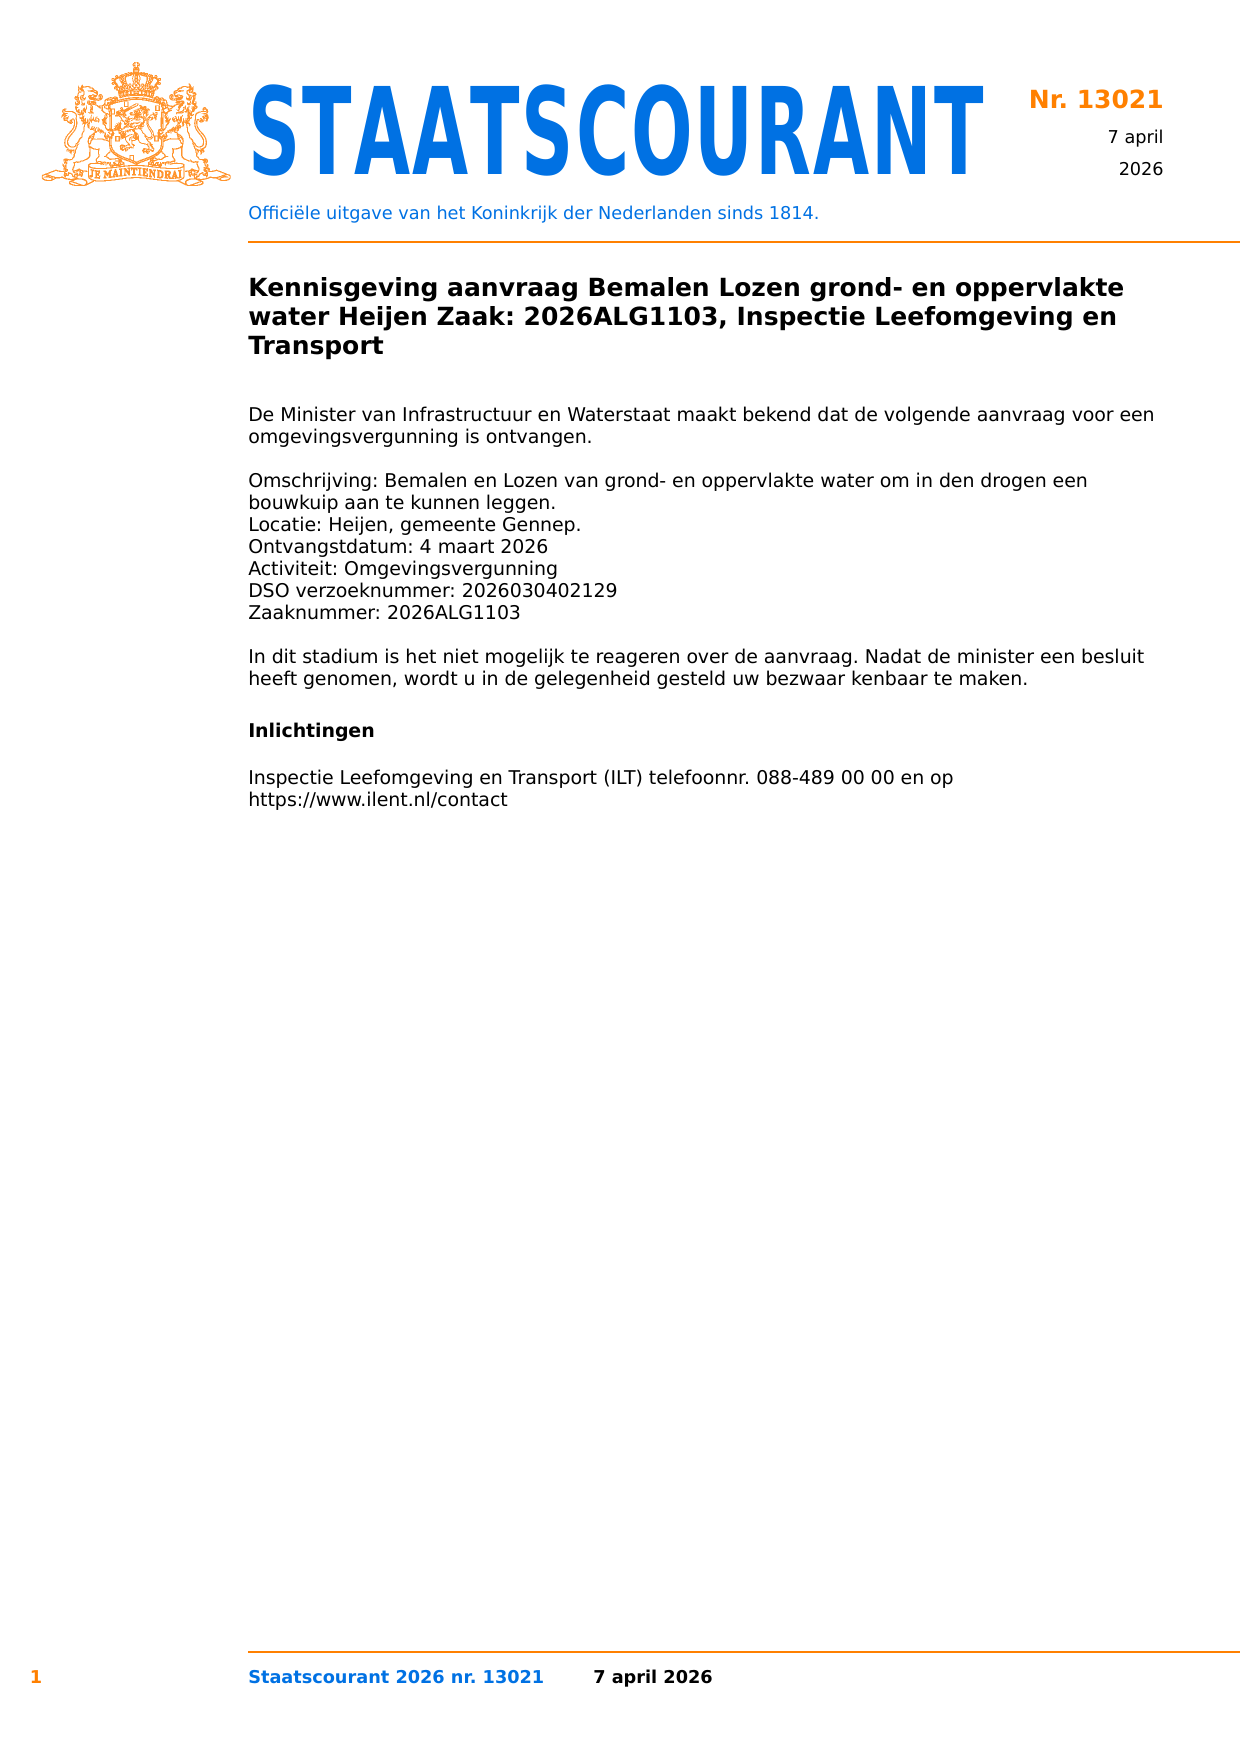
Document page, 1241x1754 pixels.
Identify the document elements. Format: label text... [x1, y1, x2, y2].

table_cell 2026 [998, 153, 1240, 203]
picture [41, 62, 231, 186]
table_header STAATSCOURANT [248, 62, 998, 203]
subtitle Kennisgeving aanvraag Bemalen Lozen grond- en oppervlakte water Heijen Zaak: 2026ALG1103, Inspectie Leefomgeving en Transport [248, 273, 1163, 361]
table_header Nr. 13021 [998, 62, 1240, 121]
text Locatie: Heijen, gemeente Gennep. [248, 514, 1163, 536]
text Zaaknummer: 2026ALG1103 [248, 602, 1163, 624]
text In dit stadium is het niet mogelijk te reageren over de aanvraag. Nadat de minister een besluit heeft genomen, wordt u in de gelegenheid gesteld uw bezwaar kenbaar te maken. [248, 646, 1163, 690]
text Inspectie Leefomgeving en Transport (ILT) telefoonnr. 088-489 00 00 en op https://www.ilent.nl/contact [248, 767, 1163, 811]
text DSO verzoeknummer: 2026030402129 [248, 580, 1163, 602]
table_cell Officiële uitgave van het Koninkrijk der Nederlanden sinds 1814. [248, 203, 1240, 241]
subtitle Inlichtingen [248, 720, 1163, 742]
text Omschrijving: Bemalen en Lozen van grond- en oppervlakte water om in den drogen een bouwkuip aan te kunnen leggen. [248, 470, 1163, 514]
text Ontvangstdatum: 4 maart 2026 [248, 536, 1163, 558]
text De Minister van Infrastructuur en Waterstaat maakt bekend dat de volgende aanvraag voor een omgevingsvergunning is ontvangen. [248, 404, 1163, 448]
table_cell 7 april [998, 121, 1240, 153]
table_header [25, 62, 248, 241]
text Activiteit: Omgevingsvergunning [248, 558, 1163, 580]
